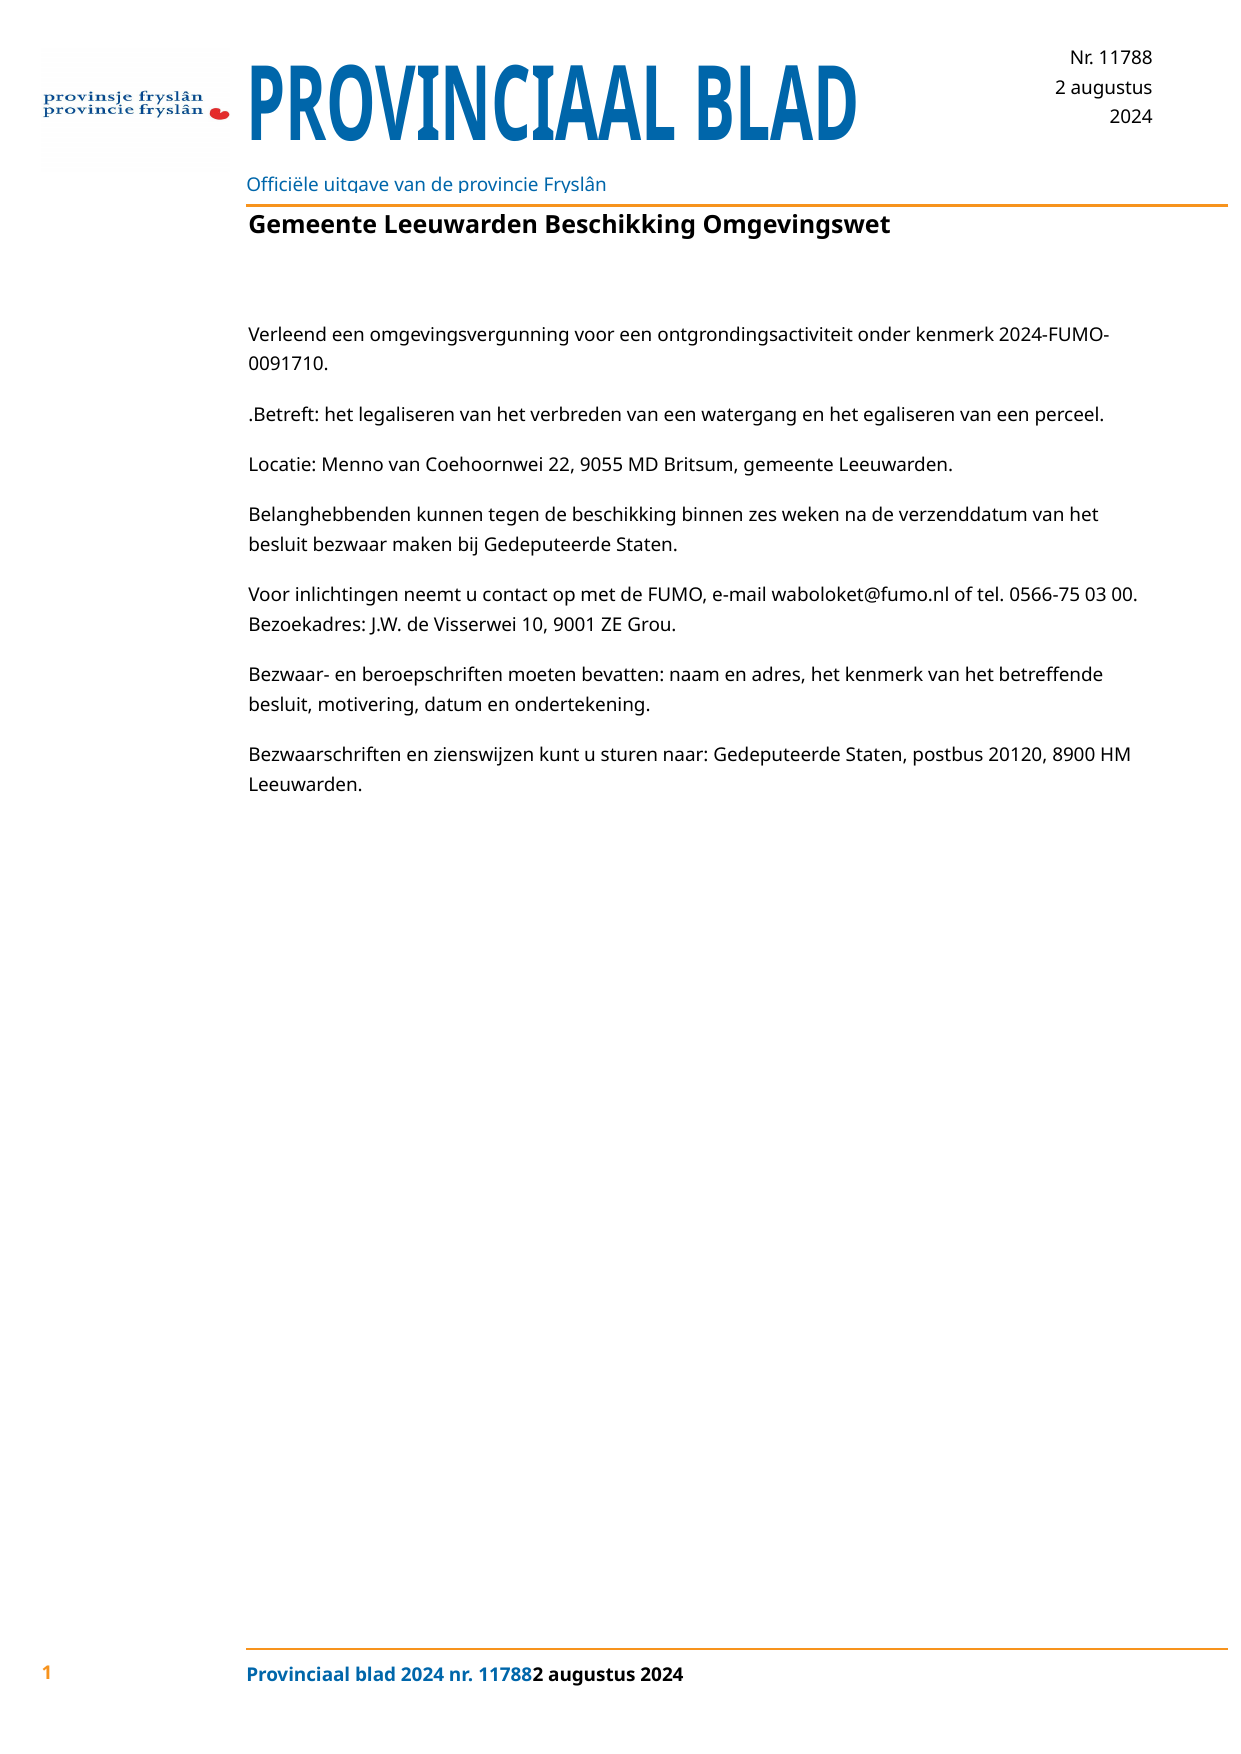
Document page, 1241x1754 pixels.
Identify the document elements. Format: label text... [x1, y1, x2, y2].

picture [41, 47, 231, 172]
text Verleend een omgevingsvergunning voor een ontgrondingsactiviteit onder kenmerk 2024-FUMO-0091710. [248, 321, 1152, 376]
text Locatie: Menno van Coehoornwei 22, 9055 MD Britsum, gemeente Leeuwarden. [248, 451, 1152, 477]
text .Betreft: het legaliseren van het verbreden van een watergang en het egaliseren van een perceel. [248, 401, 1152, 426]
text Gemeente Leeuwarden Beschikking Omgevingswet [248, 207, 1152, 241]
text Belanghebbenden kunnen tegen de beschikking binnen zes weken na de verzenddatum van het besluit bezwaar maken bij Gedeputeerde Staten. [248, 502, 1152, 557]
text Bezwaar- en beroepschriften moeten bevatten: naam en adres, het kenmerk van het betreffende besluit, motivering, datum en ondertekening. [248, 662, 1152, 717]
text Bezwaarschriften en zienswijzen kunt u sturen naar: Gedeputeerde Staten, postbus 20120, 8900 HM Leeuwarden. [248, 742, 1152, 797]
text Voor inlichtingen neemt u contact op met de FUMO, e-mail waboloket@fumo.nl of tel. 0566-75 03 00. Bezoekadres: J.W. de Visserwei 10, 9001 ZE Grou. [248, 582, 1152, 637]
